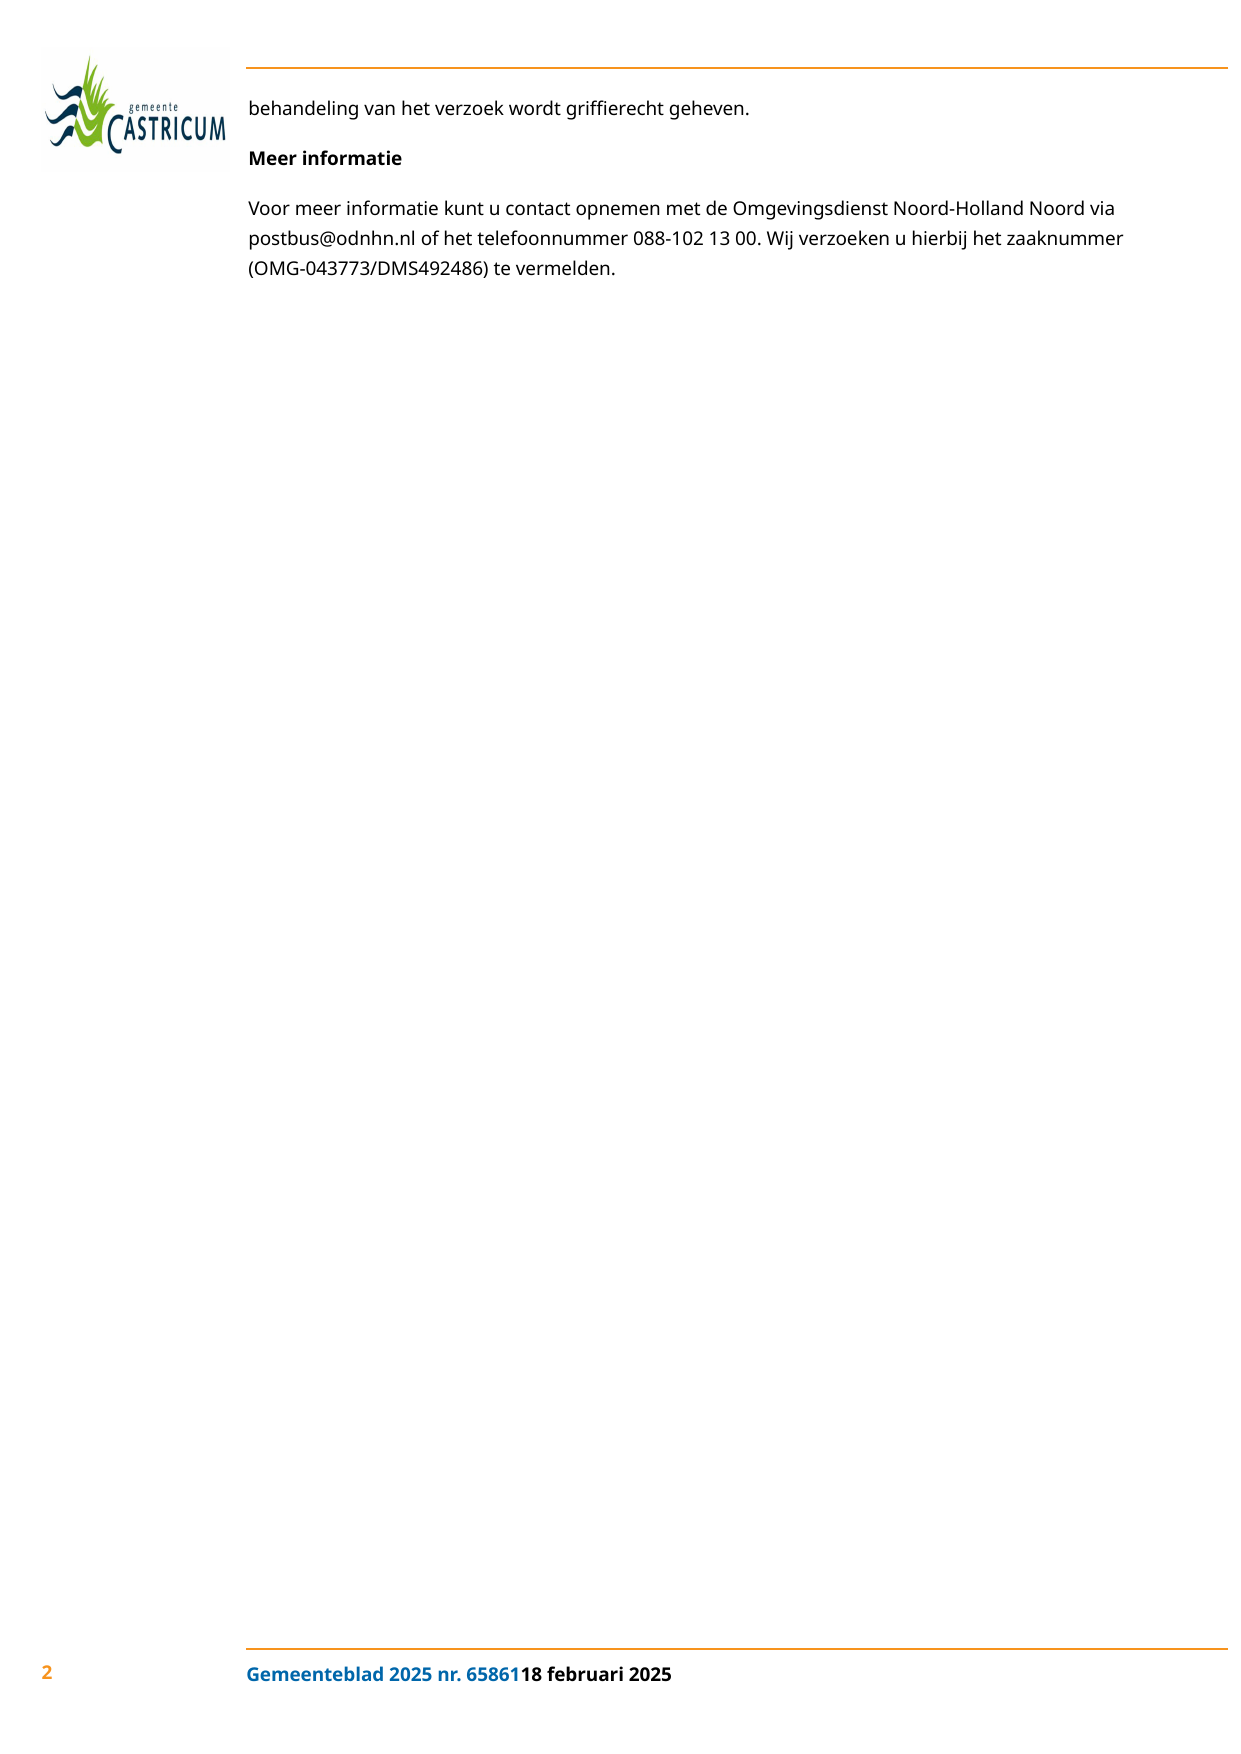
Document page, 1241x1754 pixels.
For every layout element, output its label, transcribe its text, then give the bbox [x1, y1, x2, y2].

text Voor meer informatie kunt u contact opnemen met de Omgevingsdienst Noord-Holland Noord via postbus@odnhn.nl of het telefoonnummer 088-102 13 00. Wij verzoeken u hierbij het zaaknummer (OMG-043773/DMS492486) te vermelden. [248, 196, 1152, 281]
text behandeling van het verzoek wordt griffierecht geheven. [248, 95, 1152, 121]
picture [41, 47, 231, 172]
text Meer informatie [248, 145, 1152, 171]
